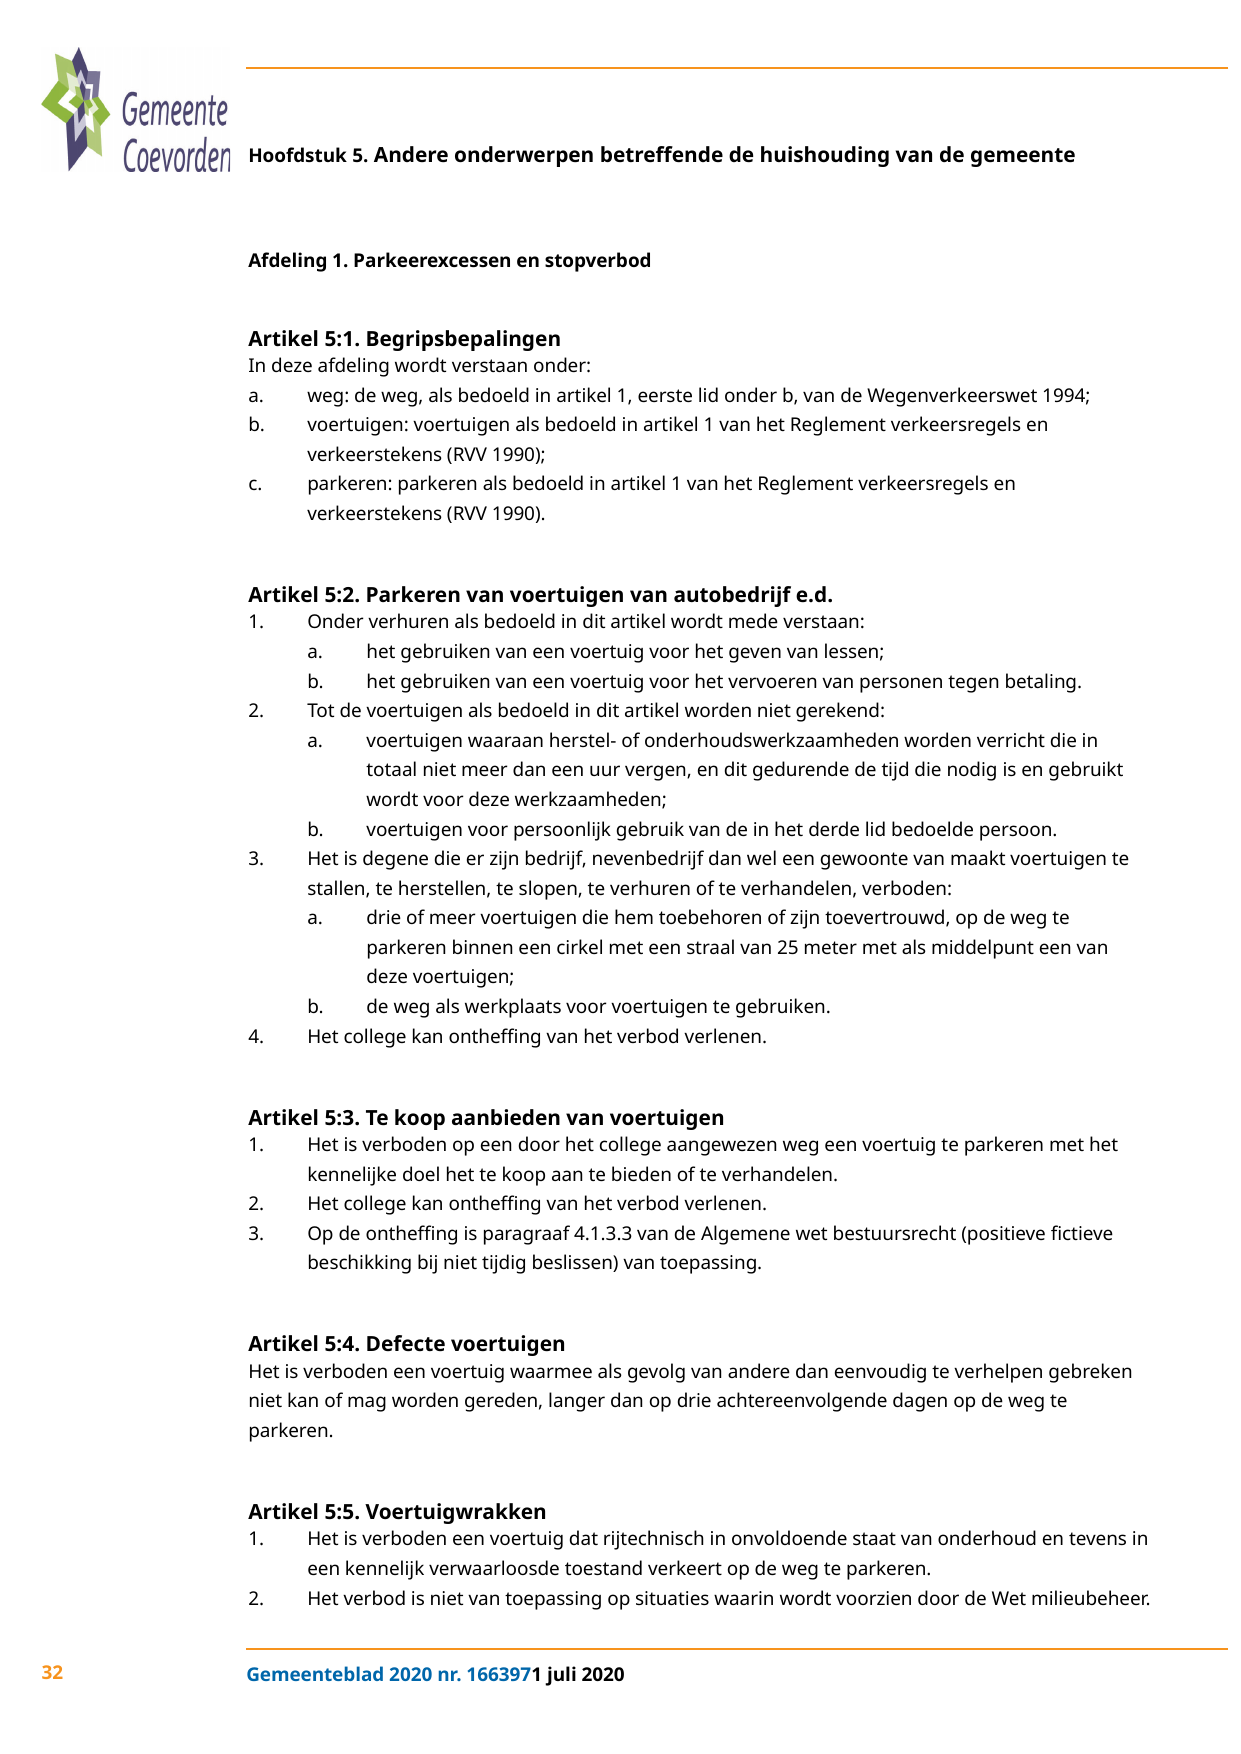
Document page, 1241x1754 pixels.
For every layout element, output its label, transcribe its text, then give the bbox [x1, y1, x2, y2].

list Het is verboden op een door het college aangewezen weg een voertuig te parkeren met het kennelijke doel het te koop aan te bieden of te verhandelen. [248, 1131, 1152, 1187]
text Afdeling 1. Parkeerexcessen en stopverbod [248, 248, 1152, 273]
list weg: de weg, als bedoeld in artikel 1, eerste lid onder b, van de Wegenverkeerswet 1994; [248, 382, 1152, 408]
list Tot de voertuigen als bedoeld in dit artikel worden niet gerekend: [248, 697, 1152, 723]
picture [41, 47, 231, 172]
text Artikel 5:1. Begripsbepalingen [248, 324, 1152, 352]
text Artikel 5:5. Voertuigwrakken [248, 1497, 1152, 1526]
list voertuigen: voertuigen als bedoeld in artikel 1 van het Reglement verkeersregels en verkeerstekens (RVV 1990); [248, 411, 1152, 467]
list voertuigen waaraan herstel- of onderhoudswerkzaamheden worden verricht die in totaal niet meer dan een uur vergen, en dit gedurende de tijd die nodig is en gebruikt wordt voor deze werkzaamheden; [307, 727, 1152, 812]
list Het college kan ontheffing van het verbod verlenen. [248, 1023, 1152, 1048]
text In deze afdeling wordt verstaan onder: [248, 352, 1152, 378]
text Het is verboden een voertuig waarmee als gevolg van andere dan eenvoudig te verhelpen gebreken niet kan of mag worden gereden, langer dan op drie achtereenvolgende dagen op de weg te parkeren. [248, 1358, 1152, 1443]
text Artikel 5:4. Defecte voertuigen [248, 1329, 1152, 1358]
text Hoofdstuk 5. Andere onderwerpen betreffende de huishouding van de gemeente [248, 140, 1152, 169]
text Artikel 5:3. Te koop aanbieden van voertuigen [248, 1103, 1152, 1131]
list Op de ontheffing is paragraaf 4.1.3.3 van de Algemene wet bestuursrecht (positieve fictieve beschikking bij niet tijdig beslissen) van toepassing. [248, 1220, 1152, 1275]
text Artikel 5:2. Parkeren van voertuigen van autobedrijf e.d. [248, 580, 1152, 609]
list parkeren: parkeren als bedoeld in artikel 1 van het Reglement verkeersregels en verkeerstekens (RVV 1990). [248, 471, 1152, 526]
list Onder verhuren als bedoeld in dit artikel wordt mede verstaan: [248, 609, 1152, 634]
list voertuigen voor persoonlijk gebruik van de in het derde lid bedoelde persoon. [307, 816, 1152, 841]
list Het verbod is niet van toepassing op situaties waarin wordt voorzien door de Wet milieubeheer. [248, 1585, 1152, 1611]
list Het college kan ontheffing van het verbod verlenen. [248, 1190, 1152, 1216]
list drie of meer voertuigen die hem toebehoren of zijn toevertrouwd, op de weg te parkeren binnen een cirkel met een straal van 25 meter met als middelpunt een van deze voertuigen; [307, 904, 1152, 989]
list het gebruiken van een voertuig voor het vervoeren van personen tegen betaling. [307, 668, 1152, 693]
list het gebruiken van een voertuig voor het geven van lessen; [307, 638, 1152, 664]
list Het is verboden een voertuig dat rijtechnisch in onvoldoende staat van onderhoud en tevens in een kennelijk verwaarloosde toestand verkeert op de weg te parkeren. [248, 1526, 1152, 1581]
list Het is degene die er zijn bedrijf, nevenbedrijf dan wel een gewoonte van maakt voertuigen te stallen, te herstellen, te slopen, te verhuren of te verhandelen, verboden: [248, 845, 1152, 901]
list de weg als werkplaats voor voertuigen te gebruiken. [307, 993, 1152, 1019]
